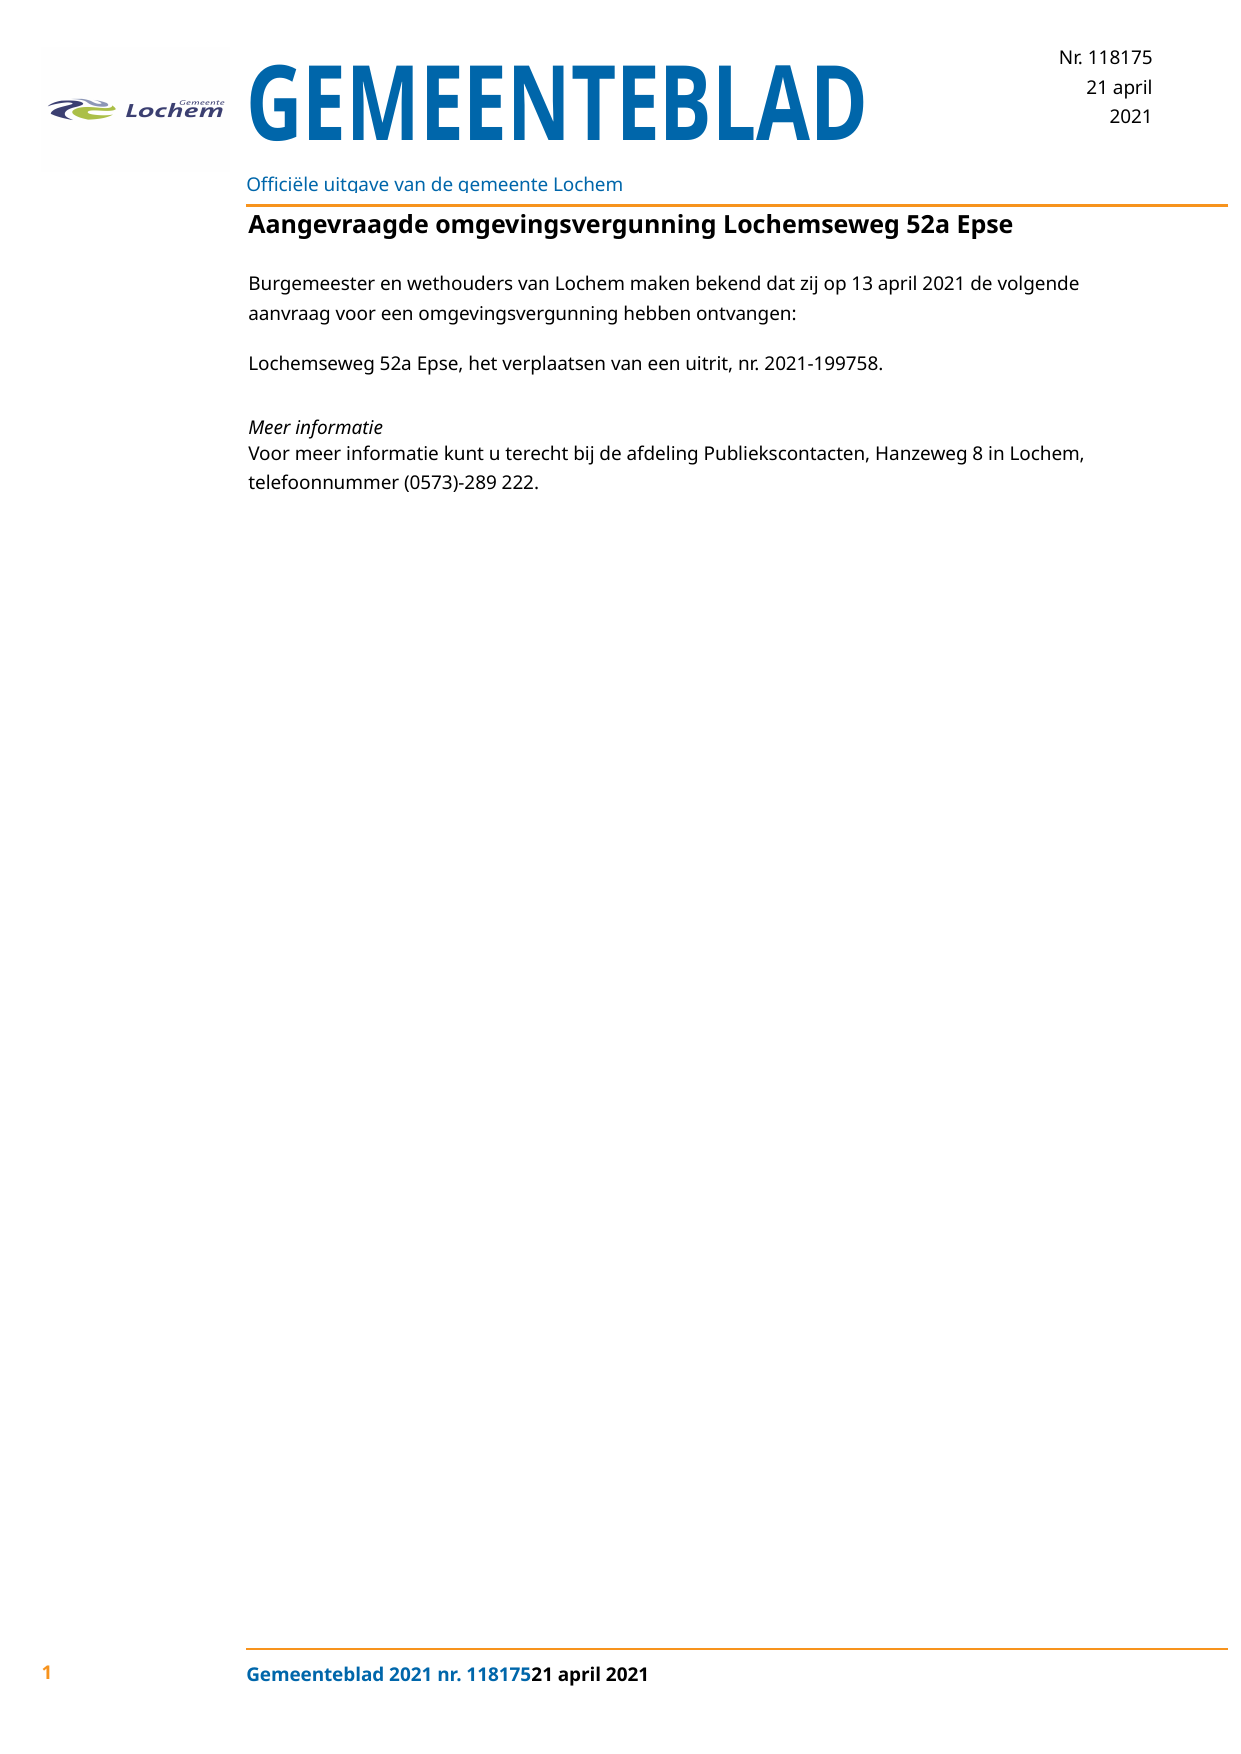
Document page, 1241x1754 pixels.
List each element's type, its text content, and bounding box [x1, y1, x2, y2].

text Burgemeester en wethouders van Lochem maken bekend dat zij op 13 april 2021 de volgende aanvraag voor een omgevingsvergunning hebben ontvangen: [248, 270, 1152, 326]
text Voor meer informatie kunt u terecht bij de afdeling Publiekscontacten, Hanzeweg 8 in Lochem, telefoonnummer (0573)-289 222. [248, 440, 1152, 495]
picture [41, 47, 231, 172]
text Meer informatie [248, 414, 1152, 440]
text Lochemseweg 52a Epse, het verplaatsen van een uitrit, nr. 2021-199758. [248, 350, 1152, 376]
text Aangevraagde omgevingsvergunning Lochemseweg 52a Epse [248, 207, 1152, 241]
